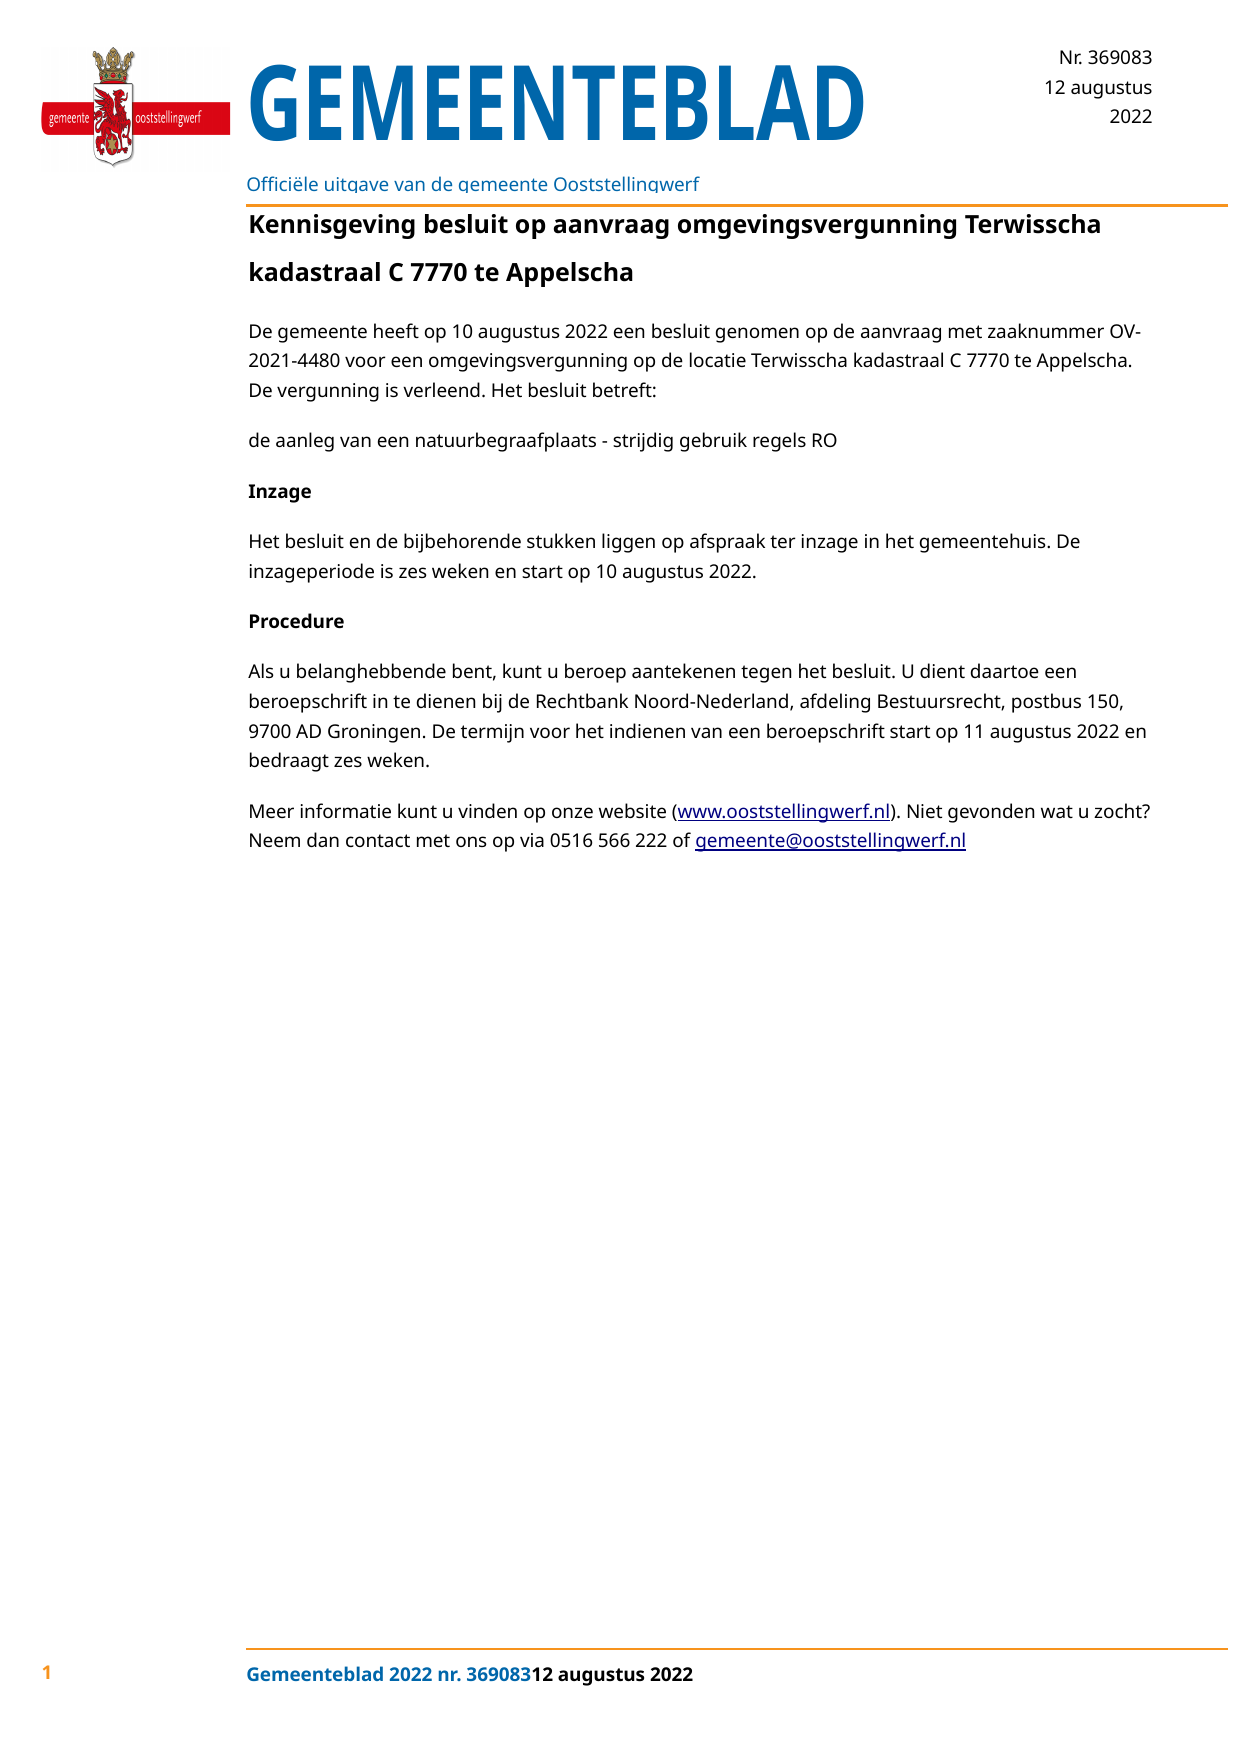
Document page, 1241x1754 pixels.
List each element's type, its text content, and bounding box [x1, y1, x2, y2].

text Als u belanghebbende bent, kunt u beroep aantekenen tegen het besluit. U dient daartoe een beroepschrift in te dienen bij de Rechtbank Noord-Nederland, afdeling Bestuursrecht, postbus 150, 9700 AD Groningen. De termijn voor het indienen van een beroepschrift start op 11 augustus 2022 en bedraagt zes weken. [248, 659, 1152, 773]
picture [41, 47, 231, 172]
text de aanleg van een natuurbegraafplaats - strijdig gebruik regels RO [248, 427, 1152, 453]
text Kennisgeving besluit op aanvraag omgevingsvergunning Terwisscha kadastraal C 7770 te Appelscha [248, 207, 1152, 288]
text De gemeente heeft op 10 augustus 2022 een besluit genomen op de aanvraag met zaaknummer OV-2021-4480 voor een omgevingsvergunning op de locatie Terwisscha kadastraal C 7770 te Appelscha. De vergunning is verleend. Het besluit betreft: [248, 318, 1152, 403]
text Het besluit en de bijbehorende stukken liggen op afspraak ter inzage in het gemeentehuis. De inzageperiode is zes weken en start op 10 augustus 2022. [248, 528, 1152, 584]
text Inzage [248, 478, 1152, 504]
text Meer informatie kunt u vinden op onze website (www.ooststellingwerf.nl). Niet gevonden wat u zocht? Neem dan contact met ons op via 0516 566 222 of gemeente@ooststellingwerf.nl [248, 798, 1152, 853]
text Procedure [248, 608, 1152, 634]
